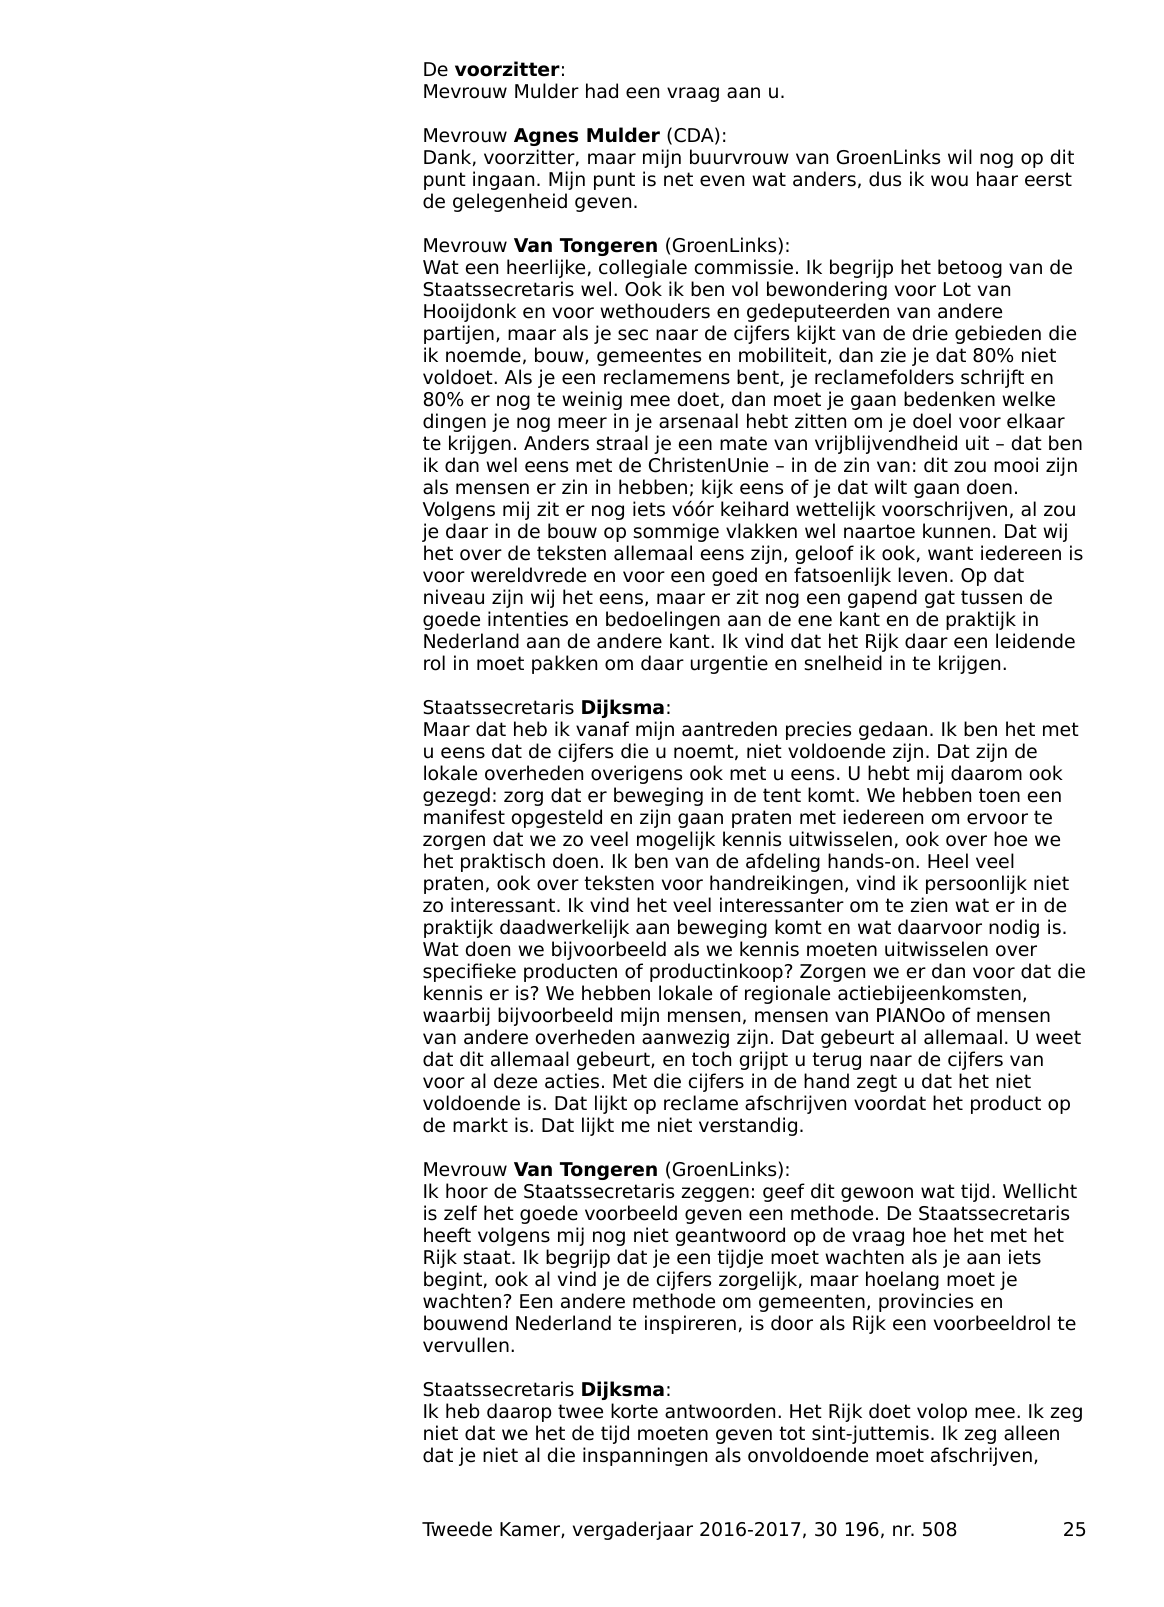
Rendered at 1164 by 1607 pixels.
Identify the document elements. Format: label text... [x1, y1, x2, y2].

text Dank, voorzitter, maar mijn buurvrouw van GroenLinks wil nog op dit punt ingaan. Mijn punt is net even wat anders, dus ik wou haar eerst de gelegenheid geven. [422, 147, 1087, 213]
text Wat een heerlijke, collegiale commissie. Ik begrijp het betoog van de Staatssecretaris wel. Ook ik ben vol bewondering voor Lot van Hooijdonk en voor wethouders en gedeputeerden van andere partijen, maar als je sec naar de cijfers kijkt van de drie gebieden die ik noemde, bouw, gemeentes en mobiliteit, dan zie je dat 80% niet voldoet. Als je een reclamemens bent, je reclamefolders schrijft en 80% er nog te weinig mee doet, dan moet je gaan bedenken welke dingen je nog meer in je arsenaal hebt zitten om je doel voor elkaar te krijgen. Anders straal je een mate van vrijblijvendheid uit – dat ben ik dan wel eens met de ChristenUnie – in de zin van: dit zou mooi zijn als mensen er zin in hebben; kijk eens of je dat wilt gaan doen. Volgens mij zit er nog iets vóór keihard wettelijk voorschrijven, al zou je daar in de bouw op sommige vlakken wel naartoe kunnen. Dat wij het over de teksten allemaal eens zijn, geloof ik ook, want iedereen is voor wereldvrede en voor een goed en fatsoenlijk leven. Op dat niveau zijn wij het eens, maar er zit nog een gapend gat tussen de goede intenties en bedoelingen aan de ene kant en de praktijk in Nederland aan de andere kant. Ik vind dat het Rijk daar een leidende rol in moet pakken om daar urgentie en snelheid in te krijgen. [422, 257, 1087, 675]
text Staatssecretaris Dijksma: [422, 1379, 1087, 1401]
text Mevrouw Van Tongeren (GroenLinks): [422, 235, 1087, 257]
text Mevrouw Mulder had een vraag aan u. [422, 81, 1087, 103]
text Maar dat heb ik vanaf mijn aantreden precies gedaan. Ik ben het met u eens dat de cijfers die u noemt, niet voldoende zijn. Dat zijn de lokale overheden overigens ook met u eens. U hebt mij daarom ook gezegd: zorg dat er beweging in de tent komt. We hebben toen een manifest opgesteld en zijn gaan praten met iedereen om ervoor te zorgen dat we zo veel mogelijk kennis uitwisselen, ook over hoe we het praktisch doen. Ik ben van de afdeling hands-on. Heel veel praten, ook over teksten voor handreikingen, vind ik persoonlijk niet zo interessant. Ik vind het veel interessanter om te zien wat er in de praktijk daadwerkelijk aan beweging komt en wat daarvoor nodig is. Wat doen we bijvoorbeeld als we kennis moeten uitwisselen over specifieke producten of productinkoop? Zorgen we er dan voor dat die kennis er is? We hebben lokale of regionale actiebijeenkomsten, waarbij bijvoorbeeld mijn mensen, mensen van PIANOo of mensen van andere overheden aanwezig zijn. Dat gebeurt al allemaal. U weet dat dit allemaal gebeurt, en toch grijpt u terug naar de cijfers van voor al deze acties. Met die cijfers in de hand zegt u dat het niet voldoende is. Dat lijkt op reclame afschrijven voordat het product op de markt is. Dat lijkt me niet verstandig. [422, 719, 1087, 1137]
text De voorzitter: [422, 59, 1087, 81]
text Ik heb daarop twee korte antwoorden. Het Rijk doet volop mee. Ik zeg niet dat we het de tijd moeten geven tot sint-juttemis. Ik zeg alleen dat je niet al die inspanningen als onvoldoende moet afschrijven, [422, 1401, 1087, 1467]
text Mevrouw Van Tongeren (GroenLinks): [422, 1159, 1087, 1181]
text Ik hoor de Staatssecretaris zeggen: geef dit gewoon wat tijd. Wellicht is zelf het goede voorbeeld geven een methode. De Staatssecretaris heeft volgens mij nog niet geantwoord op de vraag hoe het met het Rijk staat. Ik begrijp dat je een tijdje moet wachten als je aan iets begint, ook al vind je de cijfers zorgelijk, maar hoelang moet je wachten? Een andere methode om gemeenten, provincies en bouwend Nederland te inspireren, is door als Rijk een voorbeeldrol te vervullen. [422, 1181, 1087, 1357]
text Mevrouw Agnes Mulder (CDA): [422, 125, 1087, 147]
text Staatssecretaris Dijksma: [422, 697, 1087, 719]
